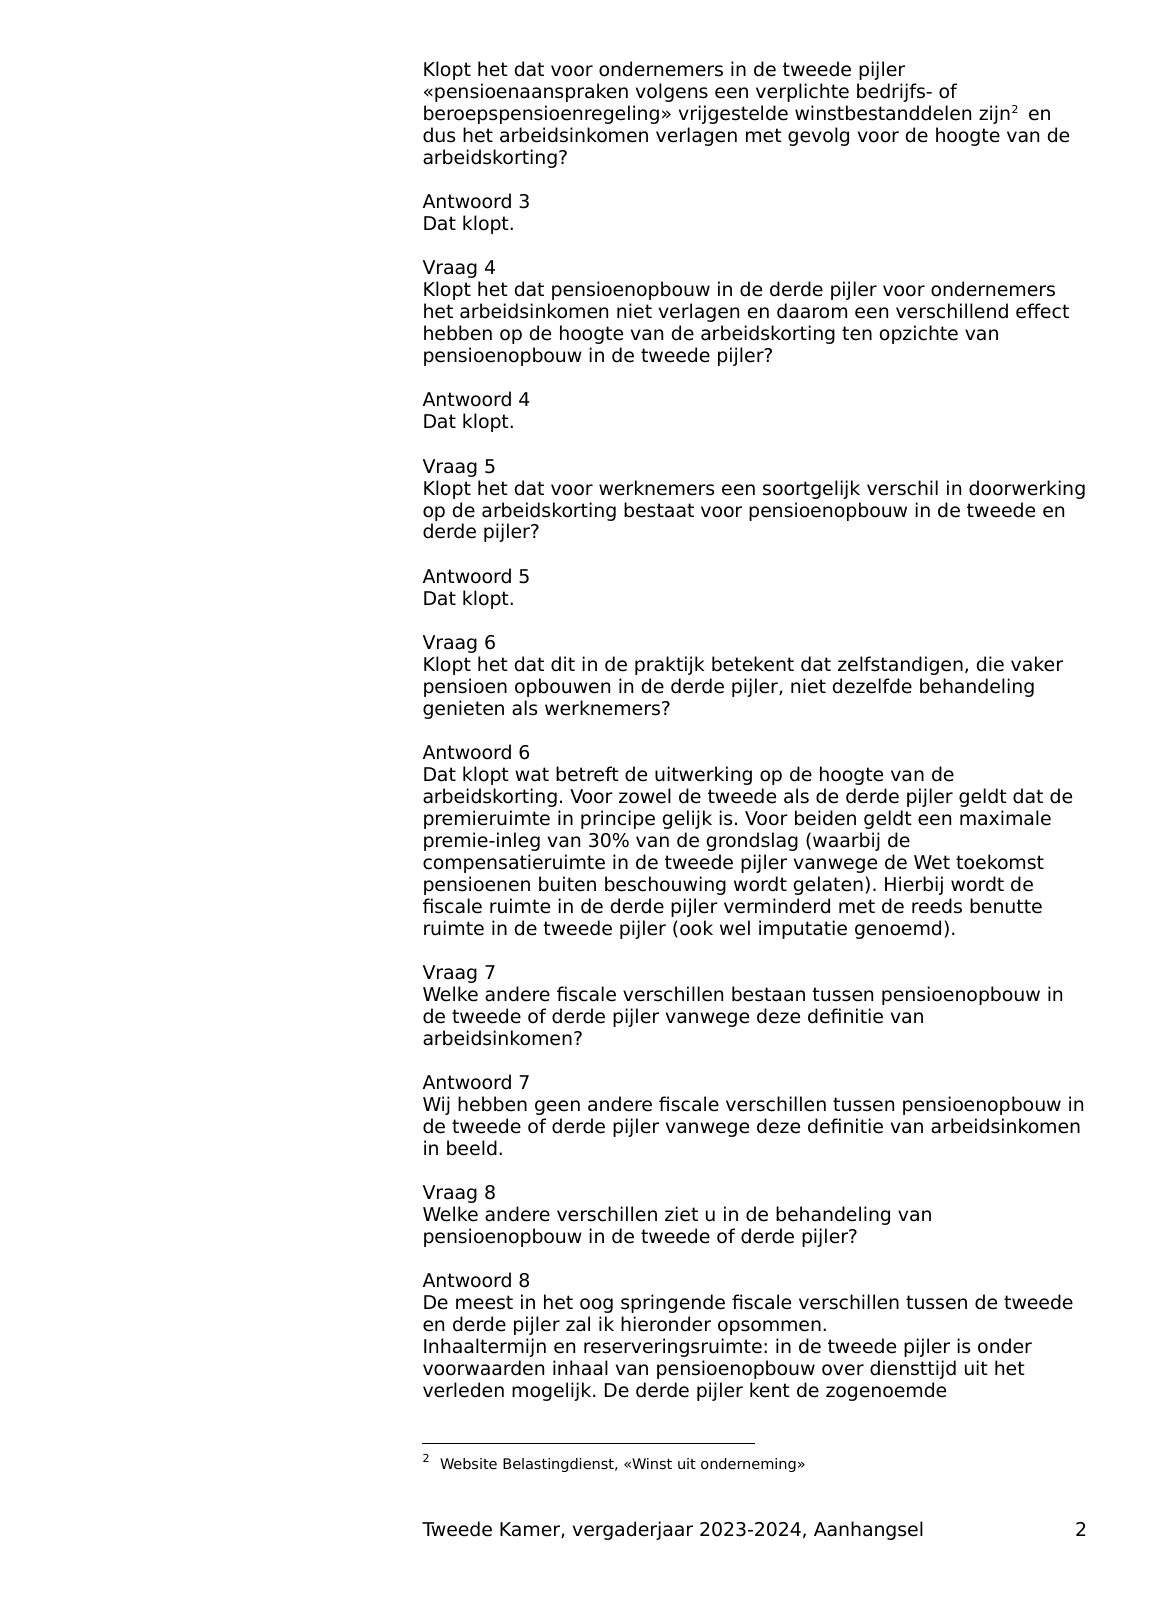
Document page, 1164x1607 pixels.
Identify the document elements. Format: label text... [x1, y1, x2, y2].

text Vraag 4 [422, 257, 1087, 279]
text Inhaaltermijn en reserveringsruimte: in de tweede pijler is onder voorwaarden inhaal van pensioenopbouw over diensttijd uit het verleden mogelijk. De derde pijler kent de zogenoemde [422, 1336, 1087, 1402]
text Website Belastingdienst, «Winst uit onderneming» [422, 1452, 1087, 1474]
text Vraag 8 [422, 1182, 1087, 1204]
text Antwoord 8 [422, 1270, 1087, 1292]
text Wij hebben geen andere fiscale verschillen tussen pensioenopbouw in de tweede of derde pijler vanwege deze definitie van arbeidsinkomen in beeld. [422, 1094, 1087, 1160]
text Vraag 5 [422, 456, 1087, 477]
text Welke andere fiscale verschillen bestaan tussen pensioenopbouw in de tweede of derde pijler vanwege deze definitie van arbeidsinkomen? [422, 984, 1087, 1050]
text Vraag 6 [422, 632, 1087, 654]
text Klopt het dat voor ondernemers in de tweede pijler «pensioenaanspraken volgens een verplichte bedrijfs- of beroepspensioenregeling» vrijgestelde winstbestanddelen zijn en dus het arbeidsinkomen verlagen met gevolg voor de hoogte van de arbeidskorting? [422, 59, 1087, 169]
text Klopt het dat voor werknemers een soortgelijk verschil in doorwerking op de arbeidskorting bestaat voor pensioenopbouw in de tweede en derde pijler? [422, 477, 1087, 543]
text De meest in het oog springende fiscale verschillen tussen de tweede en derde pijler zal ik hieronder opsommen. [422, 1292, 1087, 1336]
text Vraag 7 [422, 962, 1087, 984]
text Antwoord 4 [422, 389, 1087, 411]
text Antwoord 5 [422, 566, 1087, 588]
text Dat klopt. [422, 213, 1087, 235]
text Dat klopt. [422, 588, 1087, 609]
text Antwoord 7 [422, 1072, 1087, 1094]
text Antwoord 3 [422, 191, 1087, 213]
text Dat klopt. [422, 411, 1087, 433]
text Klopt het dat pensioenopbouw in de derde pijler voor ondernemers het arbeidsinkomen niet verlagen en daarom een verschillend effect hebben op de hoogte van de arbeidskorting ten opzichte van pensioenopbouw in de tweede pijler? [422, 279, 1087, 367]
text Klopt het dat dit in de praktijk betekent dat zelfstandigen, die vaker pensioen opbouwen in de derde pijler, niet dezelfde behandeling genieten als werknemers? [422, 654, 1087, 720]
text Dat klopt wat betreft de uitwerking op de hoogte van de arbeidskorting. Voor zowel de tweede als de derde pijler geldt dat de premieruimte in principe gelijk is. Voor beiden geldt een maximale premie-inleg van 30% van de grondslag (waarbij de compensatieruimte in de tweede pijler vanwege de Wet toekomst pensioenen buiten beschouwing wordt gelaten). Hierbij wordt de fiscale ruimte in de derde pijler verminderd met de reeds benutte ruimte in de tweede pijler (ook wel imputatie genoemd). [422, 764, 1087, 940]
text Welke andere verschillen ziet u in de behandeling van pensioenopbouw in de tweede of derde pijler? [422, 1204, 1087, 1248]
text Antwoord 6 [422, 742, 1087, 764]
